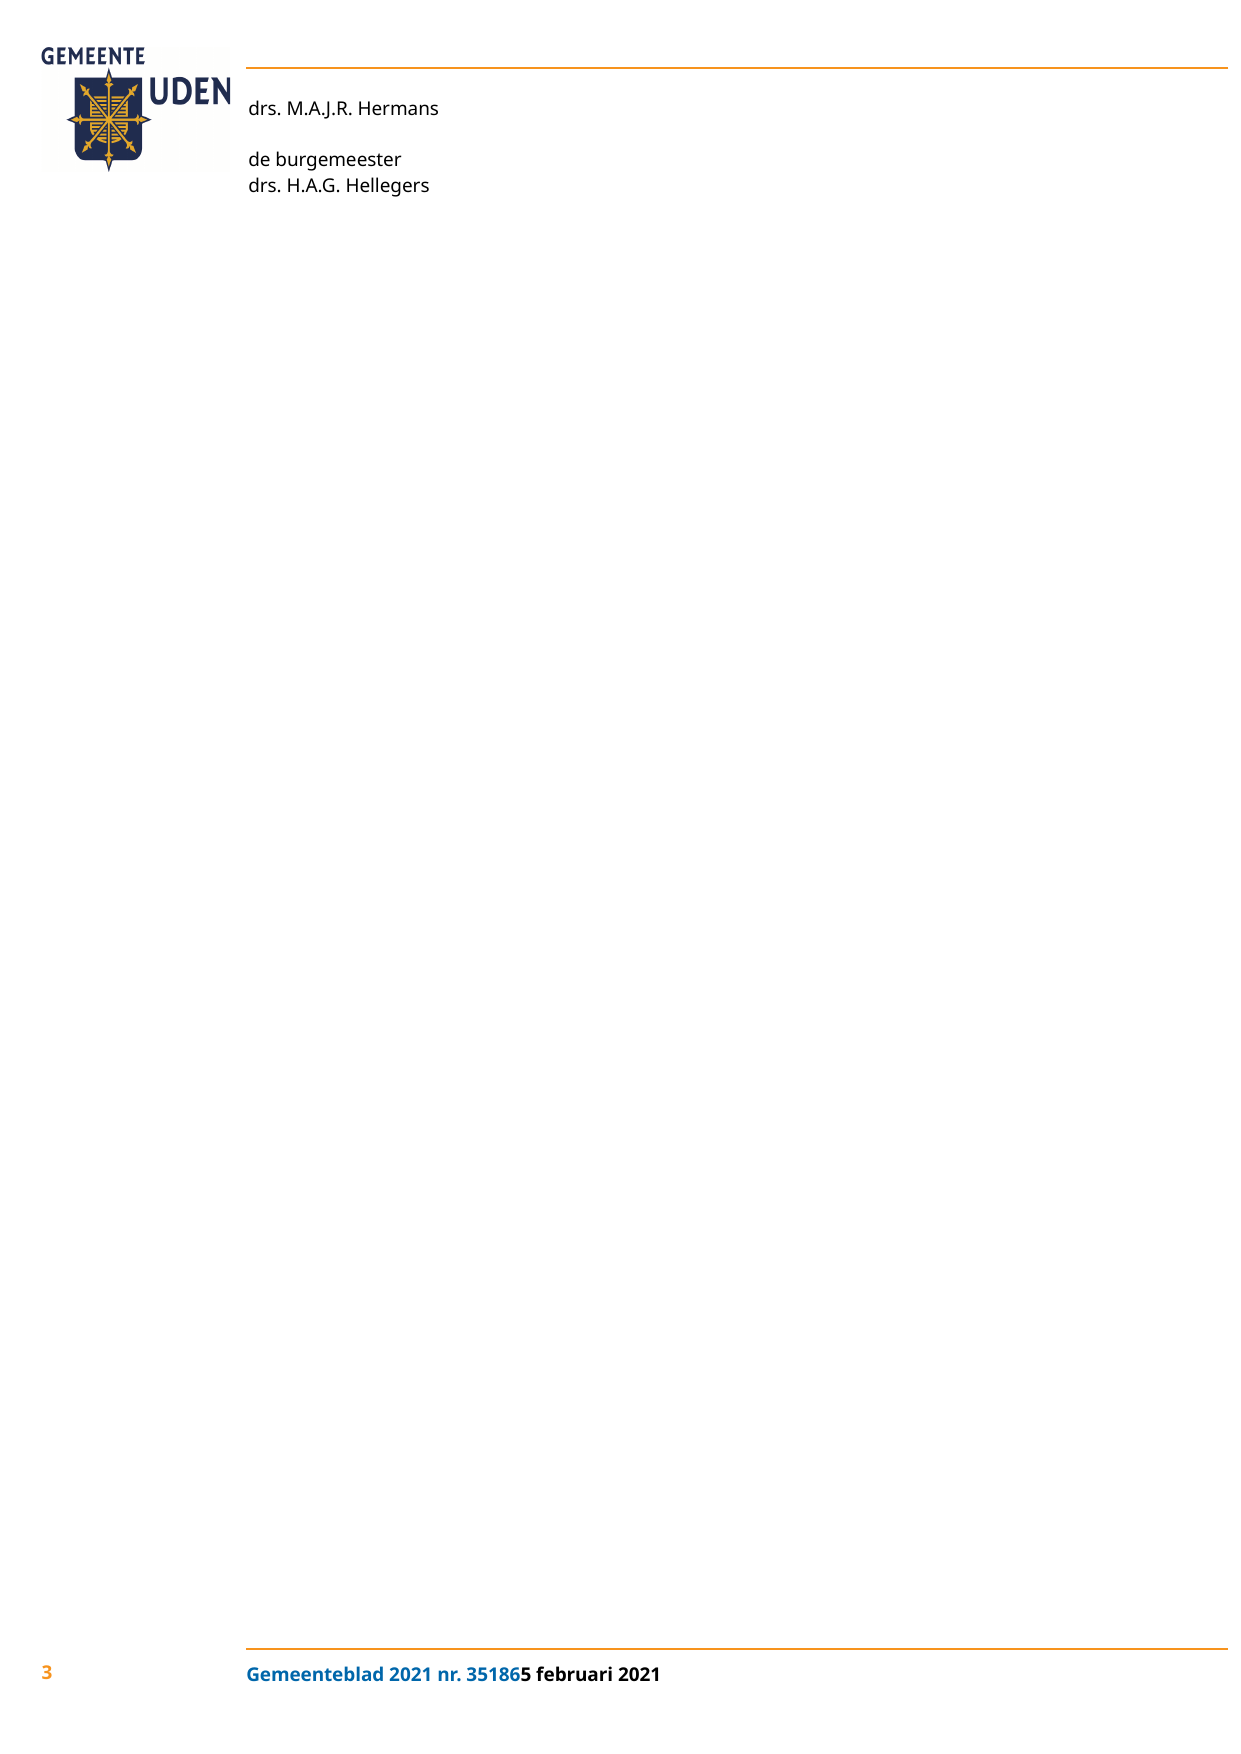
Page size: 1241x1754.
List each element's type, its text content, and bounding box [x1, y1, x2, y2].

picture [41, 47, 231, 172]
text drs. M.A.J.R. Hermans [248, 95, 1152, 121]
text de burgemeester [248, 146, 1152, 172]
text drs. H.A.G. Hellegers [248, 172, 1152, 198]
